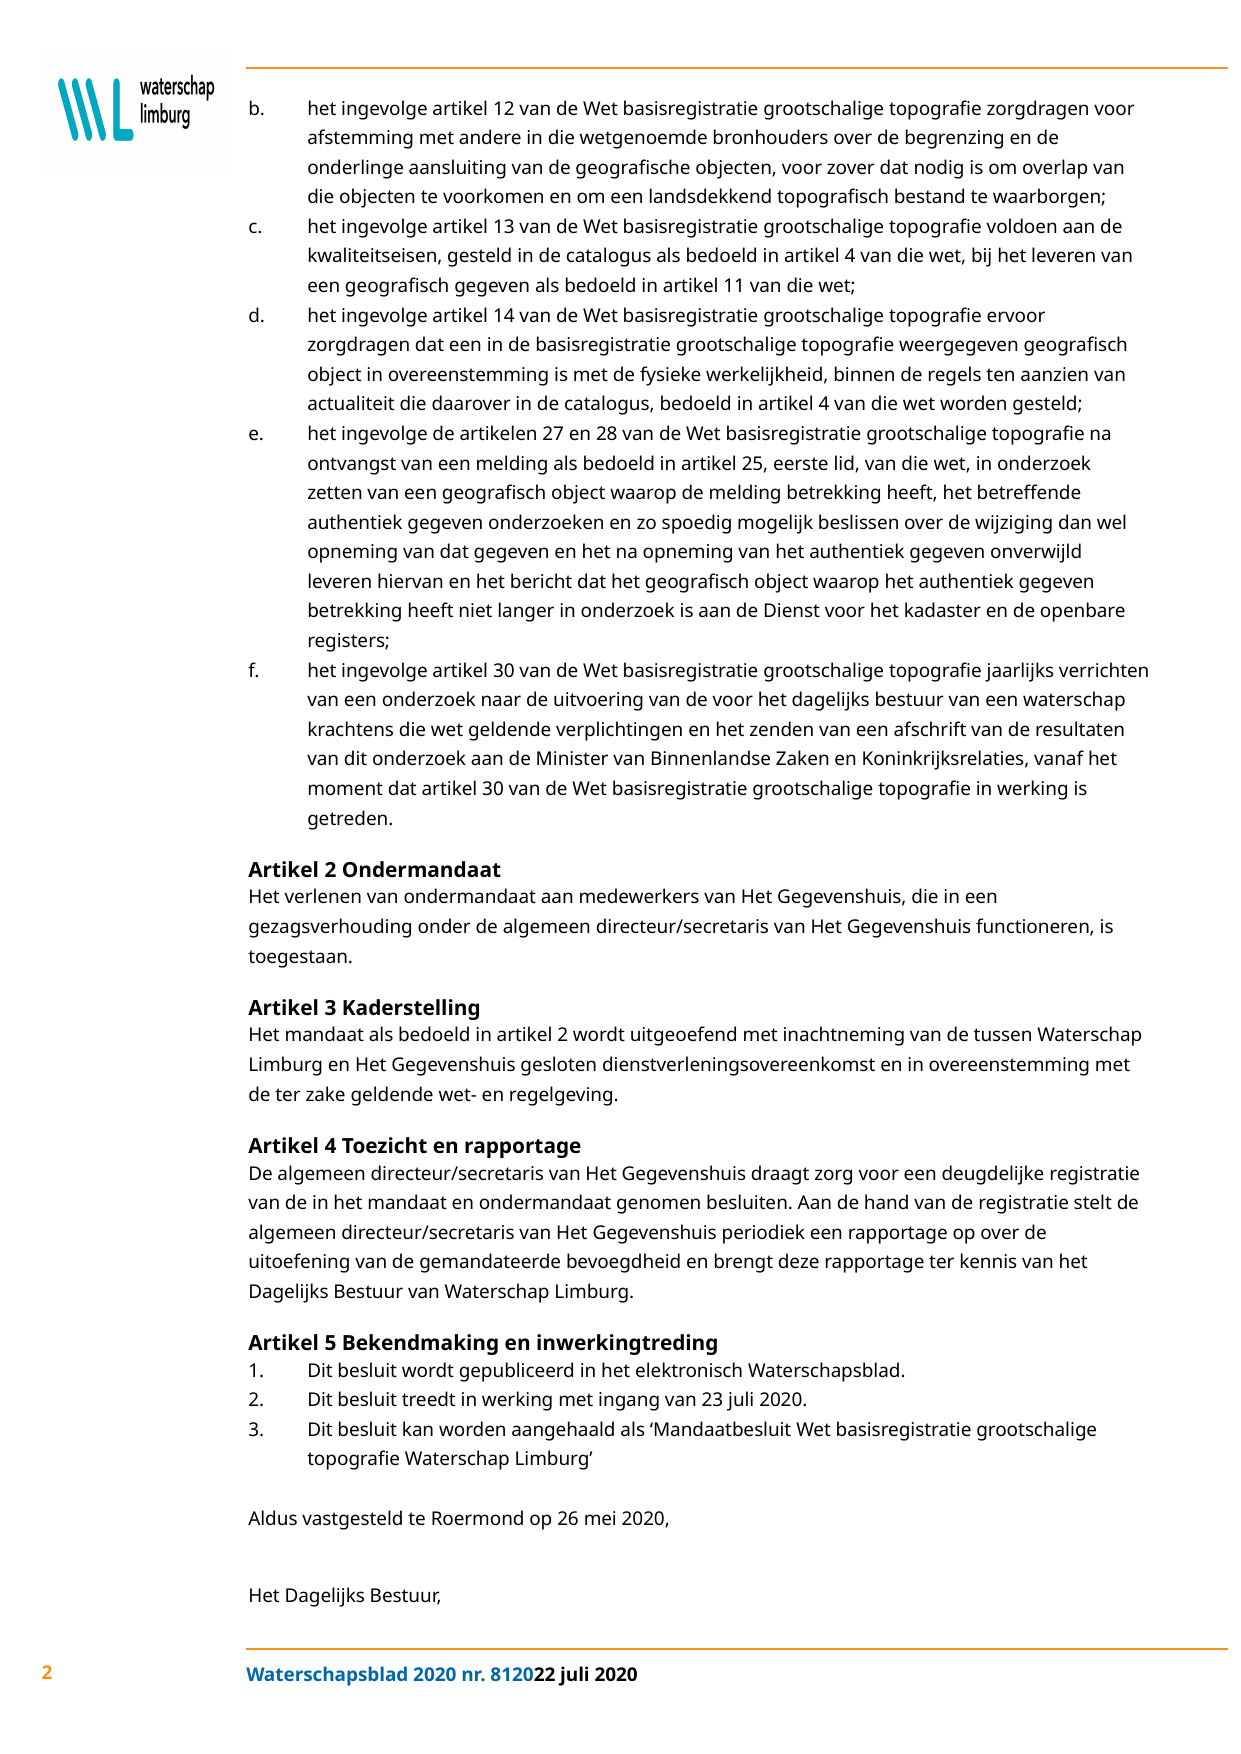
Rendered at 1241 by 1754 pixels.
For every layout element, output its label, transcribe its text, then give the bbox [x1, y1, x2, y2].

text Het Dagelijks Bestuur, [248, 1582, 1152, 1608]
text Artikel 4 Toezicht en rapportage [248, 1131, 1152, 1160]
list het ingevolge de artikelen 27 en 28 van de Wet basisregistratie grootschalige topografie na ontvangst van een melding als bedoeld in artikel 25, eerste lid, van die wet, in onderzoek zetten van een geografisch object waarop de melding betrekking heeft, het betreffende authentiek gegeven onderzoeken en zo spoedig mogelijk beslissen over de wijziging dan wel opneming van dat gegeven en het na opneming van het authentiek gegeven onverwijld leveren hiervan en het bericht dat het geografisch object waarop het authentiek gegeven betrekking heeft niet langer in onderzoek is aan de Dienst voor het kadaster en de openbare registers; [248, 420, 1152, 653]
list het ingevolge artikel 30 van de Wet basisregistratie grootschalige topografie jaarlijks verrichten van een onderzoek naar de uitvoering van de voor het dagelijks bestuur van een waterschap krachtens die wet geldende verplichtingen en het zenden van een afschrift van de resultaten van dit onderzoek aan de Minister van Binnenlandse Zaken en Koninkrijksrelaties, vanaf het moment dat artikel 30 van de Wet basisregistratie grootschalige topografie in werking is getreden. [248, 657, 1152, 831]
text Aldus vastgesteld te Roermond op 26 mei 2020, [248, 1505, 1152, 1531]
text Artikel 5 Bekendmaking en inwerkingtreding [248, 1328, 1152, 1357]
list het ingevolge artikel 12 van de Wet basisregistratie grootschalige topografie zorgdragen voor afstemming met andere in die wetgenoemde bronhouders over de begrenzing en de onderlinge aansluiting van de geografische objecten, voor zover dat nodig is om overlap van die objecten te voorkomen en om een landsdekkend topografisch bestand te waarborgen; [248, 95, 1152, 209]
list het ingevolge artikel 14 van de Wet basisregistratie grootschalige topografie ervoor zorgdragen dat een in de basisregistratie grootschalige topografie weergegeven geografisch object in overeenstemming is met de fysieke werkelijkheid, binnen de regels ten aanzien van actualiteit die daarover in de catalogus, bedoeld in artikel 4 van die wet worden gesteld; [248, 302, 1152, 416]
picture [41, 47, 231, 172]
text Artikel 3 Kaderstelling [248, 993, 1152, 1022]
list Dit besluit treedt in werking met ingang van 23 juli 2020. [248, 1386, 1152, 1412]
text Artikel 2 Ondermandaat [248, 855, 1152, 884]
text Het mandaat als bedoeld in artikel 2 wordt uitgeoefend met inachtneming van de tussen Waterschap Limburg en Het Gegevenshuis gesloten dienstverleningsovereenkomst en in overeenstemming met de ter zake geldende wet- en regelgeving. [248, 1022, 1152, 1107]
list het ingevolge artikel 13 van de Wet basisregistratie grootschalige topografie voldoen aan de kwaliteitseisen, gesteld in de catalogus als bedoeld in artikel 4 van die wet, bij het leveren van een geografisch gegeven als bedoeld in artikel 11 van die wet; [248, 213, 1152, 298]
list Dit besluit kan worden aangehaald als ‘Mandaatbesluit Wet basisregistratie grootschalige topografie Waterschap Limburg’ [248, 1416, 1152, 1471]
text De algemeen directeur/secretaris van Het Gegevenshuis draagt zorg voor een deugdelijke registratie van de in het mandaat en ondermandaat genomen besluiten. Aan de hand van de registratie stelt de algemeen directeur/secretaris van Het Gegevenshuis periodiek een rapportage op over de uitoefening van de gemandateerde bevoegdheid en brengt deze rapportage ter kennis van het Dagelijks Bestuur van Waterschap Limburg. [248, 1160, 1152, 1304]
list Dit besluit wordt gepubliceerd in het elektronisch Waterschapsblad. [248, 1357, 1152, 1383]
text Het verlenen van ondermandaat aan medewerkers van Het Gegevenshuis, die in een gezagsverhouding onder de algemeen directeur/secretaris van Het Gegevenshuis functioneren, is toegestaan. [248, 884, 1152, 968]
